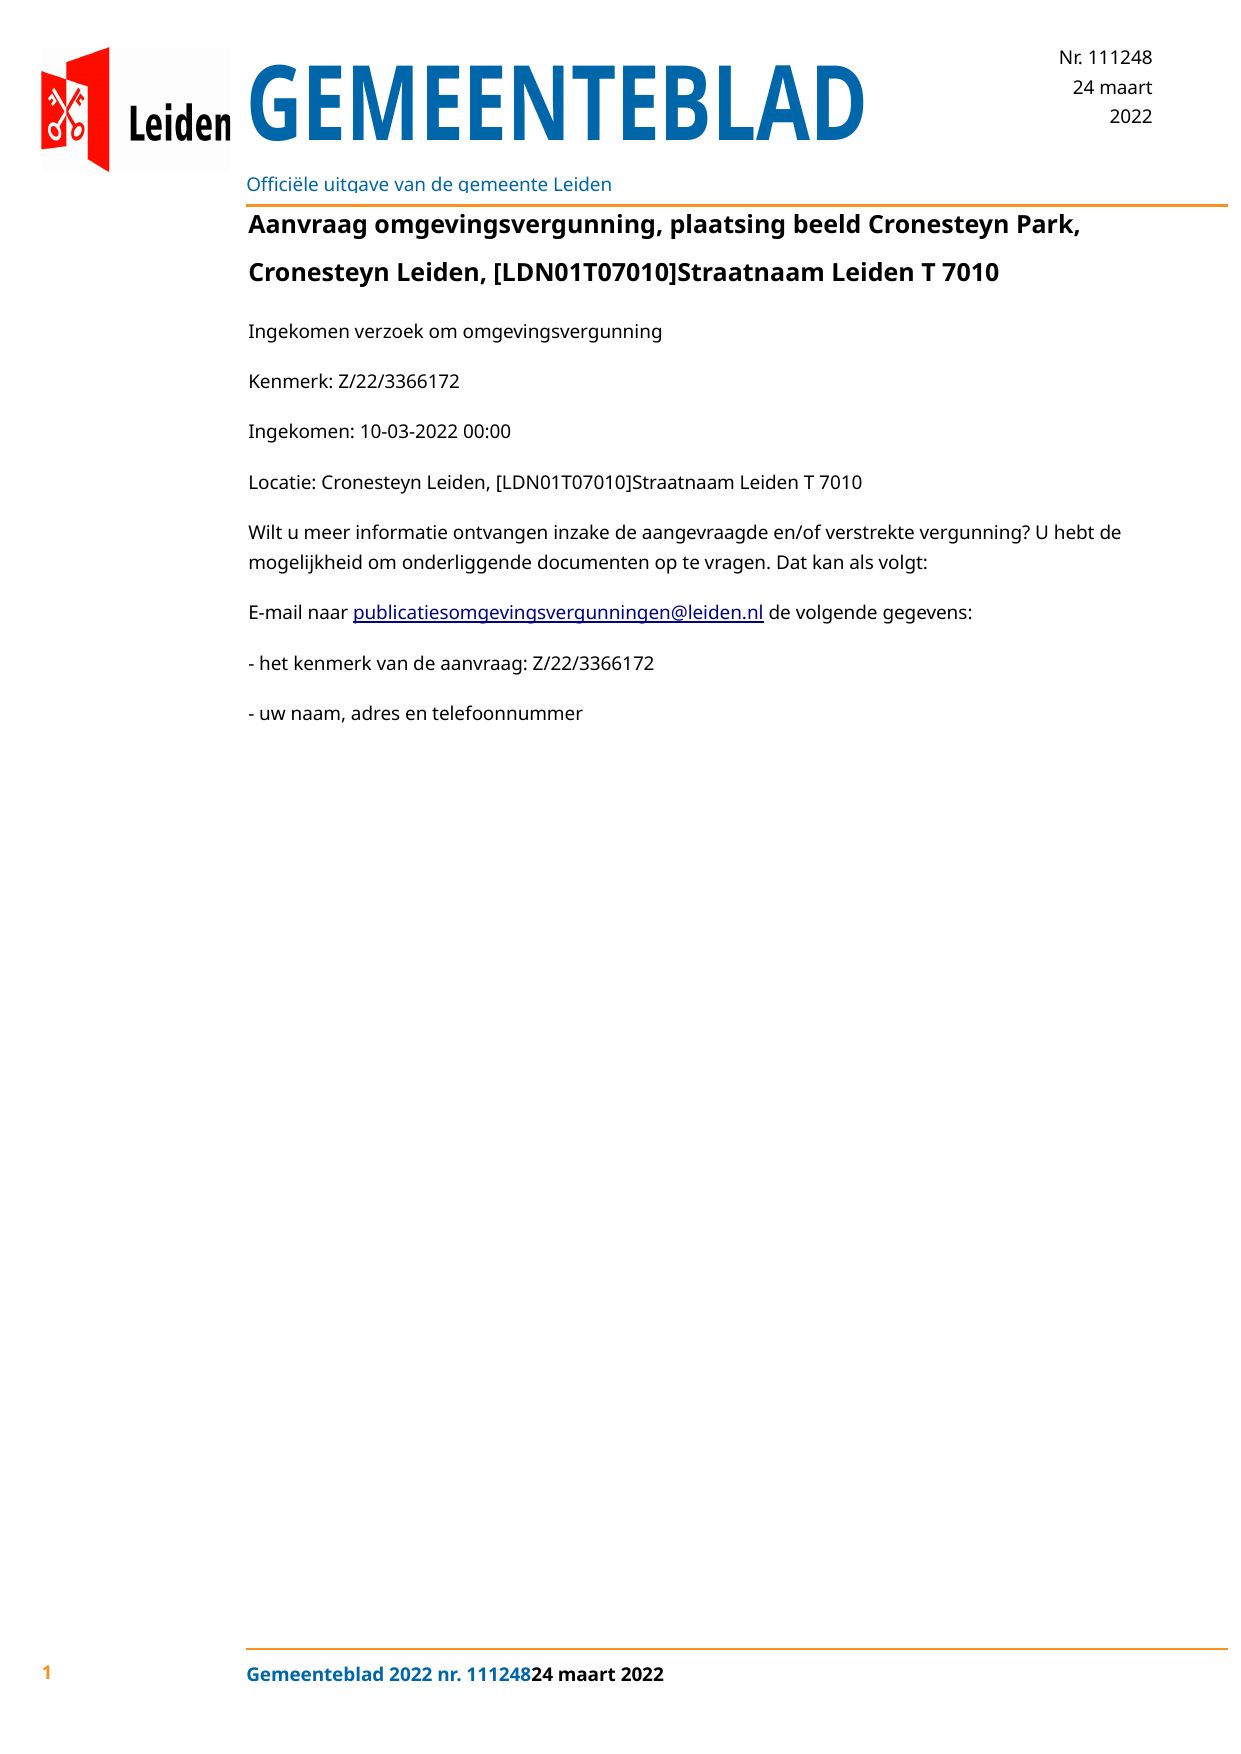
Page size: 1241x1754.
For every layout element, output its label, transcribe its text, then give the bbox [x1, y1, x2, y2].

text Ingekomen: 10-03-2022 00:00 [248, 419, 1152, 444]
text Wilt u meer informatie ontvangen inzake de aangevraagde en/of verstrekte vergunning? U hebt de mogelijkheid om onderliggende documenten op te vragen. Dat kan als volgt: [248, 519, 1152, 575]
picture [41, 47, 231, 172]
text Locatie: Cronesteyn Leiden, [LDN01T07010]Straatnaam Leiden T 7010 [248, 469, 1152, 495]
text Ingekomen verzoek om omgevingsvergunning [248, 318, 1152, 344]
text - het kenmerk van de aanvraag: Z/22/3366172 [248, 650, 1152, 676]
text Kenmerk: Z/22/3366172 [248, 368, 1152, 394]
text - uw naam, adres en telefoonnummer [248, 700, 1152, 726]
text Aanvraag omgevingsvergunning, plaatsing beeld Cronesteyn Park, Cronesteyn Leiden, [LDN01T07010]Straatnaam Leiden T 7010 [248, 207, 1152, 288]
text E-mail naar publicatiesomgevingsvergunningen@leiden.nl de volgende gegevens: [248, 599, 1152, 625]
